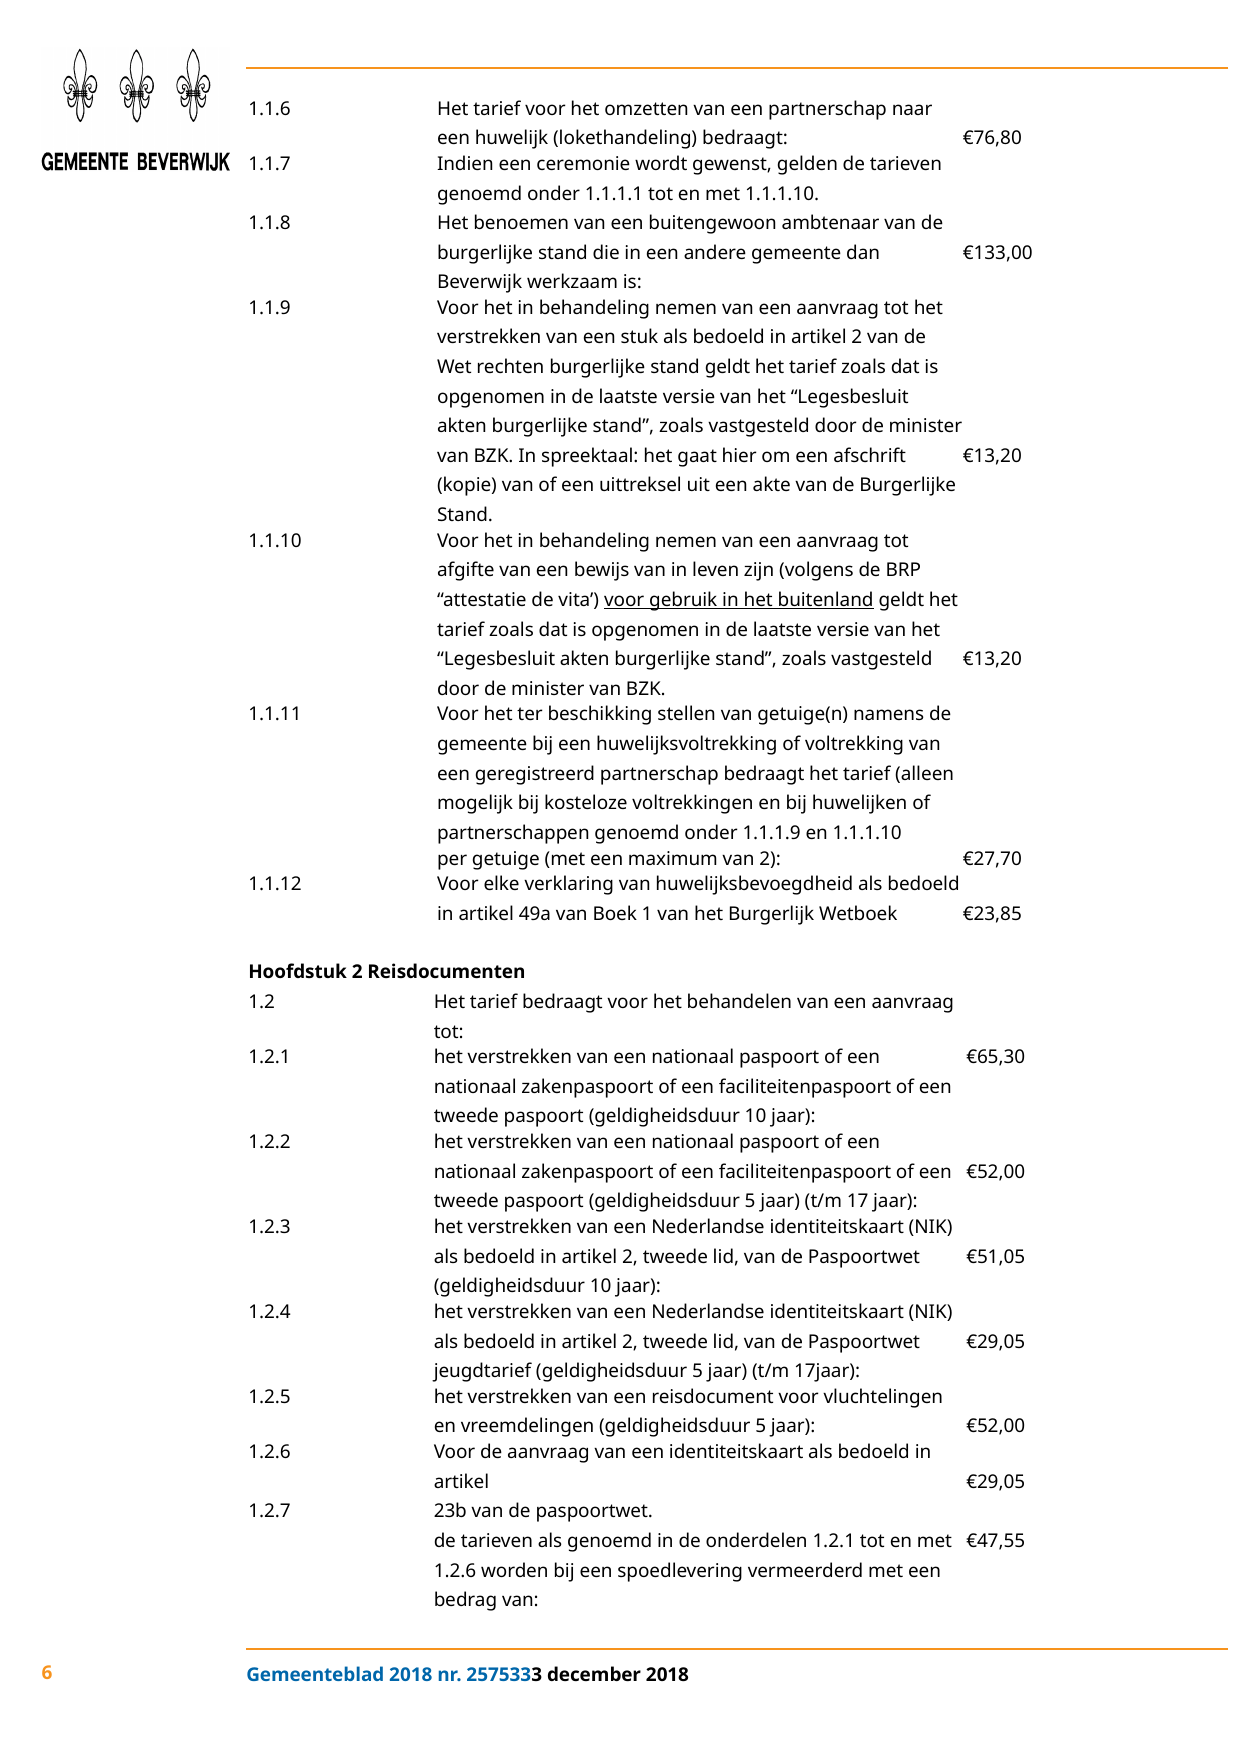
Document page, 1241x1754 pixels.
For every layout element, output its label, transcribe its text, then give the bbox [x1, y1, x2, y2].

table_cell 1.1.10 [248, 527, 437, 701]
table_cell het verstrekken van een nationaal paspoort of een nationaal zakenpaspoort of een faciliteitenpaspoort of een tweede paspoort (geldigheidsduur 5 jaar) (t/m 17 jaar): [434, 1129, 966, 1213]
table_cell €65,30 [966, 1044, 1152, 1128]
table_cell 1.1.6 [248, 95, 437, 150]
table_cell 1.2.3 [248, 1213, 433, 1298]
text Hoofdstuk 2 Reisdocumenten [248, 958, 1152, 984]
table_cell €23,85 [963, 870, 1152, 926]
table_cell het verstrekken van een nationaal paspoort of een nationaal zakenpaspoort of een faciliteitenpaspoort of een tweede paspoort (geldigheidsduur 10 jaar): [434, 1044, 966, 1128]
table_cell 1.2.5 [248, 1383, 433, 1438]
table_cell 1.1.9 [248, 294, 437, 527]
table_cell Voor het in behandeling nemen van een aanvraag tot afgifte van een bewijs van in leven zijn (volgens de BRP “attestatie de vita’) voor gebruik in het buitenland geldt het tarief zoals dat is opgenomen in de laatste versie van het “Legesbesluit akten burgerlijke stand”, zoals vastgesteld door de minister van BZK. [437, 527, 963, 701]
table_cell het verstrekken van een Nederlandse identiteitskaart (NIK) als bedoeld in artikel 2, tweede lid, van de Paspoortwet jeugdtarief (geldigheidsduur 5 jaar) (t/m 17jaar): [434, 1298, 966, 1383]
table_cell 1.2.4 [248, 1298, 433, 1383]
table_cell 1.1.7 1.1.8 [248, 150, 437, 294]
table_cell 1.2.6 1.2.7 [248, 1439, 433, 1612]
table_cell €13,20 [963, 527, 1152, 701]
table_cell het verstrekken van een reisdocument voor vluchtelingen en vreemdelingen (geldigheidsduur 5 jaar): [434, 1383, 966, 1438]
table_cell [963, 701, 1152, 845]
table_cell 1.1.11 [248, 701, 437, 845]
table_cell 1.2.2 [248, 1129, 433, 1213]
table_cell het verstrekken van een Nederlandse identiteitskaart (NIK) als bedoeld in artikel 2, tweede lid, van de Paspoortwet (geldigheidsduur 10 jaar): [434, 1213, 966, 1298]
table_cell Voor het ter beschikking stellen van getuige(n) namens de gemeente bij een huwelijksvoltrekking of voltrekking van een geregistreerd partnerschap bedraagt het tarief (alleen mogelijk bij kosteloze voltrekkingen en bij huwelijken of partnerschappen genoemd onder 1.1.1.9 en 1.1.1.10 [437, 701, 963, 845]
table_cell €29,05 [966, 1298, 1152, 1383]
table_cell €52,00 [966, 1129, 1152, 1213]
table_cell €76,80 [963, 95, 1152, 150]
table_cell €133,00 [963, 150, 1152, 294]
table_cell Voor de aanvraag van een identiteitskaart als bedoeld in artikel 23b van de paspoortwet. de tarieven als genoemd in de onderdelen 1.2.1 tot en met 1.2.6 worden bij een spoedlevering vermeerderd met een bedrag van: [434, 1439, 966, 1612]
table_cell €29,05 €47,55 [966, 1439, 1152, 1612]
table_cell Voor het in behandeling nemen van een aanvraag tot het verstrekken van een stuk als bedoeld in artikel 2 van de Wet rechten burgerlijke stand geldt het tarief zoals dat is opgenomen in de laatste versie van het “Legesbesluit akten burgerlijke stand”, zoals vastgesteld door de minister van BZK. In spreektaal: het gaat hier om een afschrift (kopie) van of een uittreksel uit een akte van de Burgerlijke Stand. [437, 294, 963, 527]
table_cell €27,70 [963, 845, 1152, 870]
table_cell 1.1.12 [248, 870, 437, 926]
table_cell €52,00 [966, 1383, 1152, 1438]
table_cell Het tarief voor het omzetten van een partnerschap naar een huwelijk (lokethandeling) bedraagt: [437, 95, 963, 150]
table_cell Indien een ceremonie wordt gewenst, gelden de tarieven genoemd onder 1.1.1.1 tot en met 1.1.1.10. Het benoemen van een buitengewoon ambtenaar van de burgerlijke stand die in een andere gemeente dan Beverwijk werkzaam is: [437, 150, 963, 294]
table_cell €51,05 [966, 1213, 1152, 1298]
table_header [966, 988, 1152, 1043]
table_cell Voor elke verklaring van huwelijksbevoegdheid als bedoeld in artikel 49a van Boek 1 van het Burgerlijk Wetboek [437, 870, 963, 926]
table_cell per getuige (met een maximum van 2): [437, 845, 963, 870]
table_header 1.2 [248, 988, 433, 1043]
picture [41, 47, 231, 172]
table_header Het tarief bedraagt voor het behandelen van een aanvraag tot: [434, 988, 966, 1043]
table_cell €13,20 [963, 294, 1152, 527]
table_cell [248, 845, 437, 870]
table_cell 1.2.1 [248, 1044, 433, 1128]
